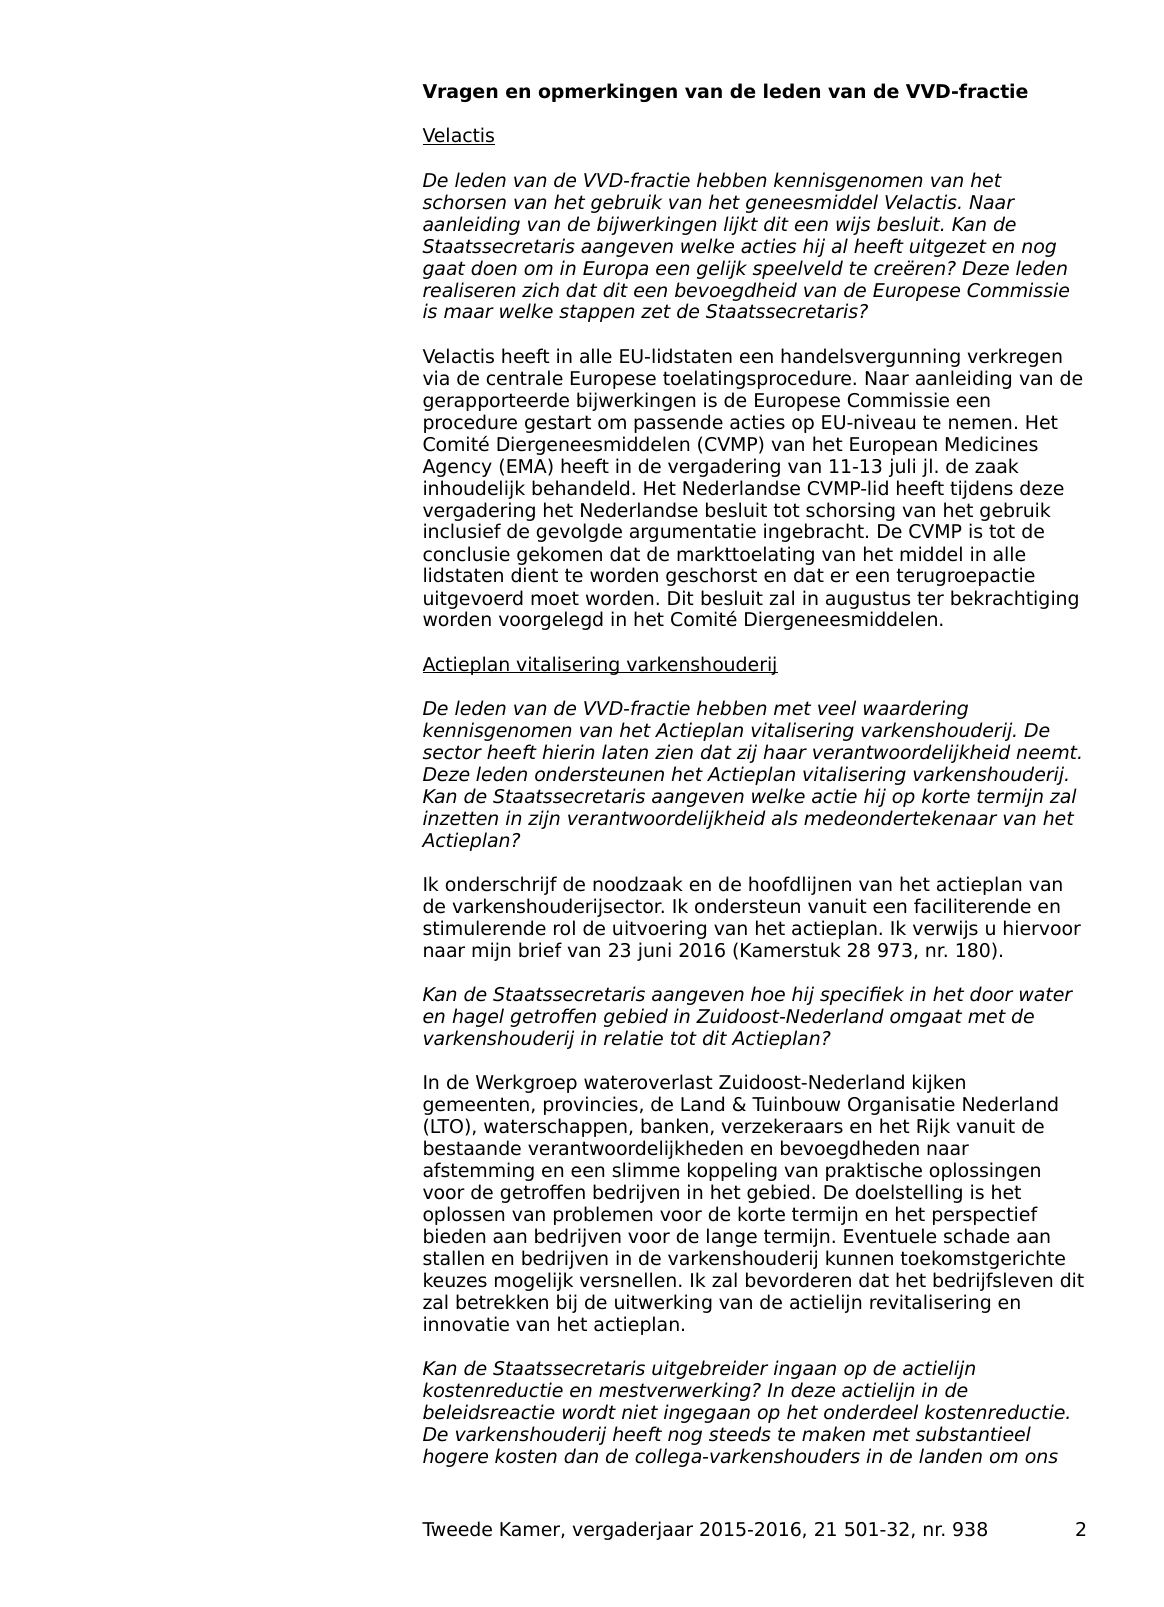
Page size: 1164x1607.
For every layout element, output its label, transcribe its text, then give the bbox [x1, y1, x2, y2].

subtitle Kan de Staatssecretaris aangeven hoe hij specifiek in het door water en hagel getroffen gebied in Zuidoost-Nederland omgaat met de varkenshouderij in relatie tot dit Actieplan? [422, 984, 1087, 1050]
subtitle Velactis [422, 125, 1087, 147]
text De leden van de VVD-fractie hebben kennisgenomen van het schorsen van het gebruik van het geneesmiddel Velactis. Naar aanleiding van de bijwerkingen lijkt dit een wijs besluit. Kan de Staatssecretaris aangeven welke acties hij al heeft uitgezet en nog gaat doen om in Europa een gelijk speelveld te creëren? Deze leden realiseren zich dat dit een bevoegdheid van de Europese Commissie is maar welke stappen zet de Staatssecretaris? [422, 169, 1087, 323]
text Ik onderschrijf de noodzaak en de hoofdlijnen van het actieplan van de varkenshouderijsector. Ik ondersteun vanuit een faciliterende en stimulerende rol de uitvoering van het actieplan. Ik verwijs u hiervoor naar mijn brief van 23 juni 2016 (Kamerstuk 28 973, nr. 180). [422, 874, 1087, 962]
text De leden van de VVD-fractie hebben met veel waardering kennisgenomen van het Actieplan vitalisering varkenshouderij. De sector heeft hierin laten zien dat zij haar verantwoordelijkheid neemt. Deze leden ondersteunen het Actieplan vitalisering varkenshouderij. Kan de Staatssecretaris aangeven welke actie hij op korte termijn zal inzetten in zijn verantwoordelijkheid als medeondertekenaar van het Actieplan? [422, 698, 1087, 852]
text In de Werkgroep wateroverlast Zuidoost-Nederland kijken gemeenten, provincies, de Land & Tuinbouw Organisatie Nederland (LTO), waterschappen, banken, verzekeraars en het Rijk vanuit de bestaande verantwoordelijkheden en bevoegdheden naar afstemming en een slimme koppeling van praktische oplossingen voor de getroffen bedrijven in het gebied. De doelstelling is het oplossen van problemen voor de korte termijn en het perspectief bieden aan bedrijven voor de lange termijn. Eventuele schade aan stallen en bedrijven in de varkenshouderij kunnen toekomstgerichte keuzes mogelijk versnellen. Ik zal bevorderen dat het bedrijfsleven dit zal betrekken bij de uitwerking van de actielijn revitalisering en innovatie van het actieplan. [422, 1072, 1087, 1336]
text Velactis heeft in alle EU-lidstaten een handelsvergunning verkregen via de centrale Europese toelatingsprocedure. Naar aanleiding van de gerapporteerde bijwerkingen is de Europese Commissie een procedure gestart om passende acties op EU-niveau te nemen. Het Comité Diergeneesmiddelen (CVMP) van het European Medicines Agency (EMA) heeft in de vergadering van 11-13 juli jl. de zaak inhoudelijk behandeld. Het Nederlandse CVMP-lid heeft tijdens deze vergadering het Nederlandse besluit tot schorsing van het gebruik inclusief de gevolgde argumentatie ingebracht. De CVMP is tot de conclusie gekomen dat de markttoelating van het middel in alle lidstaten dient te worden geschorst en dat er een terugroepactie uitgevoerd moet worden. Dit besluit zal in augustus ter bekrachtiging worden voorgelegd in het Comité Diergeneesmiddelen. [422, 346, 1087, 631]
text Kan de Staatssecretaris uitgebreider ingaan op de actielijn kostenreductie en mestverwerking? In deze actielijn in de beleidsreactie wordt niet ingegaan op het onderdeel kostenreductie. De varkenshouderij heeft nog steeds te maken met substantieel hogere kosten dan de collega-varkenshouders in de landen om ons [422, 1358, 1087, 1468]
subtitle Actieplan vitalisering varkenshouderij [422, 653, 1087, 676]
subtitle Vragen en opmerkingen van de leden van de VVD-fractie [422, 81, 1087, 103]
